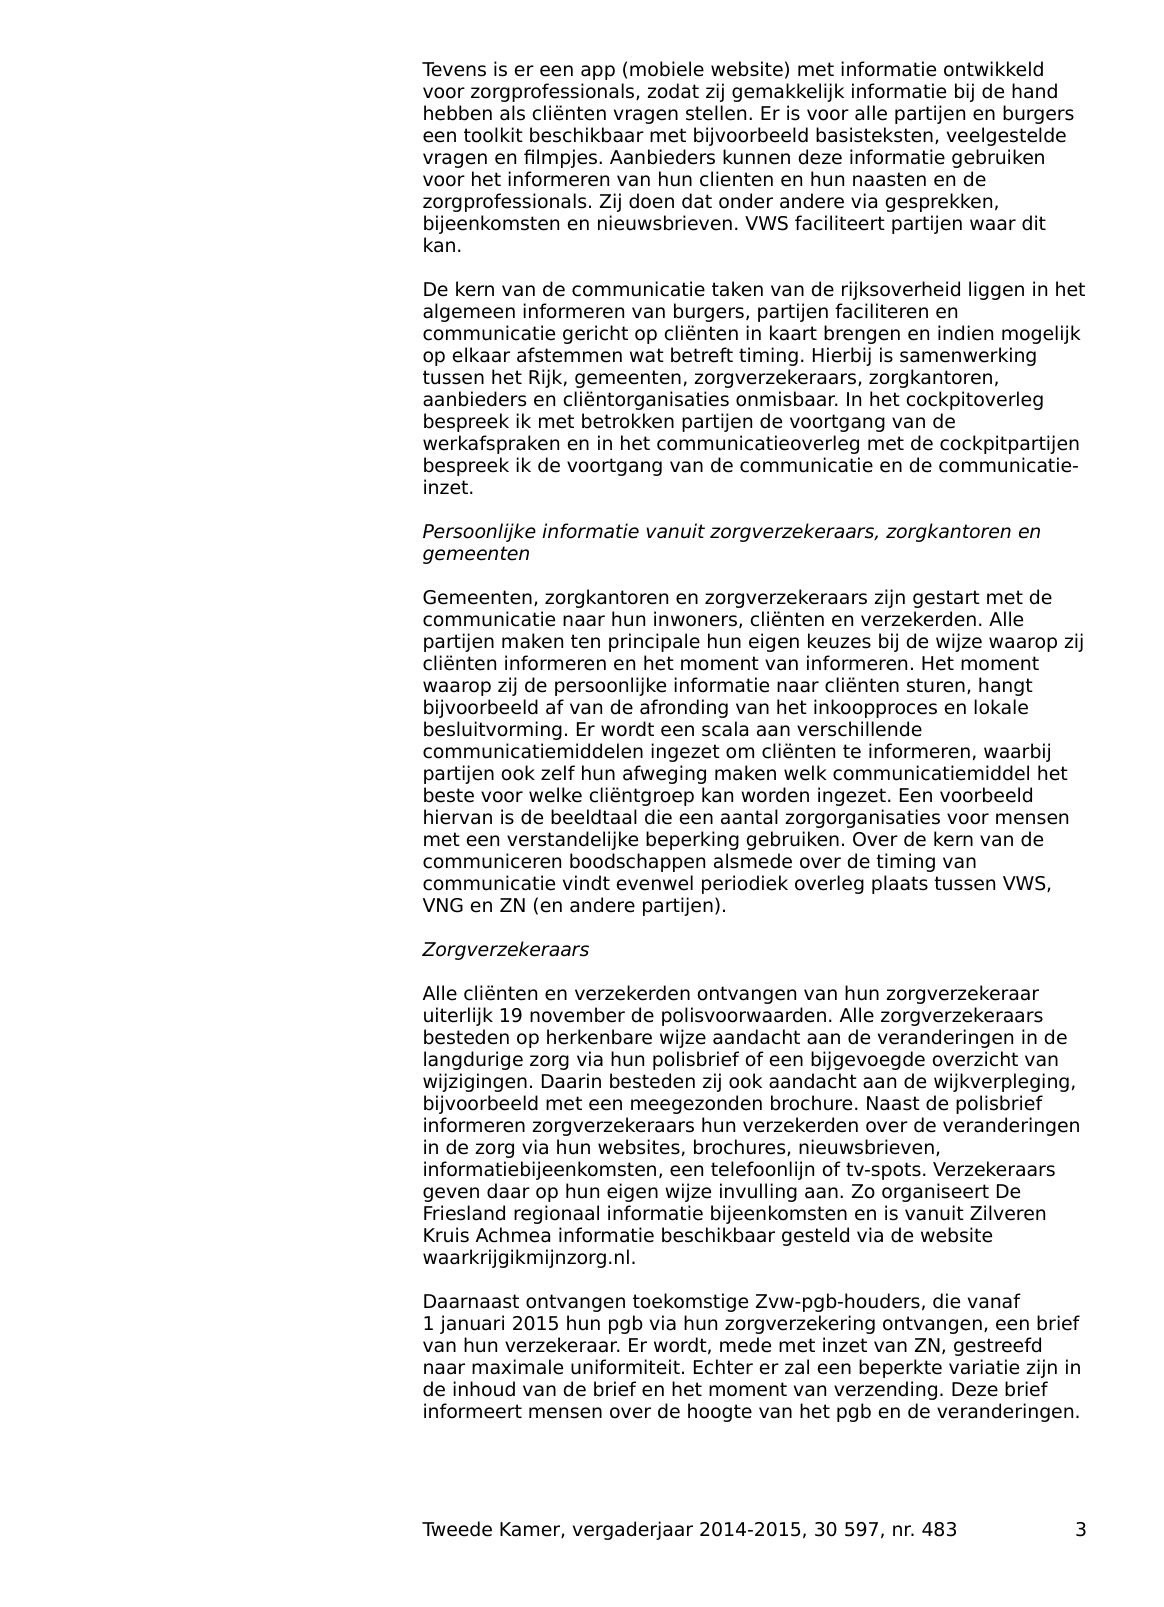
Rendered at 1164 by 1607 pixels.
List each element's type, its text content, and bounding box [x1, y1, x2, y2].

text Tevens is er een app (mobiele website) met informatie ontwikkeld voor zorgprofessionals, zodat zij gemakkelijk informatie bij de hand hebben als cliënten vragen stellen. Er is voor alle partijen en burgers een toolkit beschikbaar met bijvoorbeeld basisteksten, veelgestelde vragen en filmpjes. Aanbieders kunnen deze informatie gebruiken voor het informeren van hun clienten en hun naasten en de zorgprofessionals. Zij doen dat onder andere via gesprekken, bijeenkomsten en nieuwsbrieven. VWS faciliteert partijen waar dit kan. [422, 59, 1087, 257]
subtitle Zorgverzekeraars [422, 939, 1087, 961]
text Alle cliënten en verzekerden ontvangen van hun zorgverzekeraar uiterlijk 19 november de polisvoorwaarden. Alle zorgverzekeraars besteden op herkenbare wijze aandacht aan de veranderingen in de langdurige zorg via hun polisbrief of een bijgevoegde overzicht van wijzigingen. Daarin besteden zij ook aandacht aan de wijkverpleging, bijvoorbeeld met een meegezonden brochure. Naast de polisbrief informeren zorgverzekeraars hun verzekerden over de veranderingen in de zorg via hun websites, brochures, nieuwsbrieven, informatiebijeenkomsten, een telefoonlijn of tv-spots. Verzekeraars geven daar op hun eigen wijze invulling aan. Zo organiseert De Friesland regionaal informatie bijeenkomsten en is vanuit Zilveren Kruis Achmea informatie beschikbaar gesteld via de website waarkrijgikmijnzorg.nl. [422, 983, 1087, 1269]
text Gemeenten, zorgkantoren en zorgverzekeraars zijn gestart met de communicatie naar hun inwoners, cliënten en verzekerden. Alle partijen maken ten principale hun eigen keuzes bij de wijze waarop zij cliënten informeren en het moment van informeren. Het moment waarop zij de persoonlijke informatie naar cliënten sturen, hangt bijvoorbeeld af van de afronding van het inkoopproces en lokale besluitvorming. Er wordt een scala aan verschillende communicatiemiddelen ingezet om cliënten te informeren, waarbij partijen ook zelf hun afweging maken welk communicatiemiddel het beste voor welke cliëntgroep kan worden ingezet. Een voorbeeld hiervan is de beeldtaal die een aantal zorgorganisaties voor mensen met een verstandelijke beperking gebruiken. Over de kern van de communiceren boodschappen alsmede over de timing van communicatie vindt evenwel periodiek overleg plaats tussen VWS, VNG en ZN (en andere partijen). [422, 587, 1087, 917]
text De kern van de communicatie taken van de rijksoverheid liggen in het algemeen informeren van burgers, partijen faciliteren en communicatie gericht op cliënten in kaart brengen en indien mogelijk op elkaar afstemmen wat betreft timing. Hierbij is samenwerking tussen het Rijk, gemeenten, zorgverzekeraars, zorgkantoren, aanbieders en cliëntorganisaties onmisbaar. In het cockpitoverleg bespreek ik met betrokken partijen de voortgang van de werkafspraken en in het communicatieoverleg met de cockpitpartijen bespreek ik de voortgang van de communicatie en de communicatie-inzet. [422, 279, 1087, 499]
text Daarnaast ontvangen toekomstige Zvw-pgb-houders, die vanaf 1 januari 2015 hun pgb via hun zorgverzekering ontvangen, een brief van hun verzekeraar. Er wordt, mede met inzet van ZN, gestreefd naar maximale uniformiteit. Echter er zal een beperkte variatie zijn in de inhoud van de brief en het moment van verzending. Deze brief informeert mensen over de hoogte van het pgb en de veranderingen. [422, 1291, 1087, 1423]
subtitle Persoonlijke informatie vanuit zorgverzekeraars, zorgkantoren en gemeenten [422, 521, 1087, 565]
